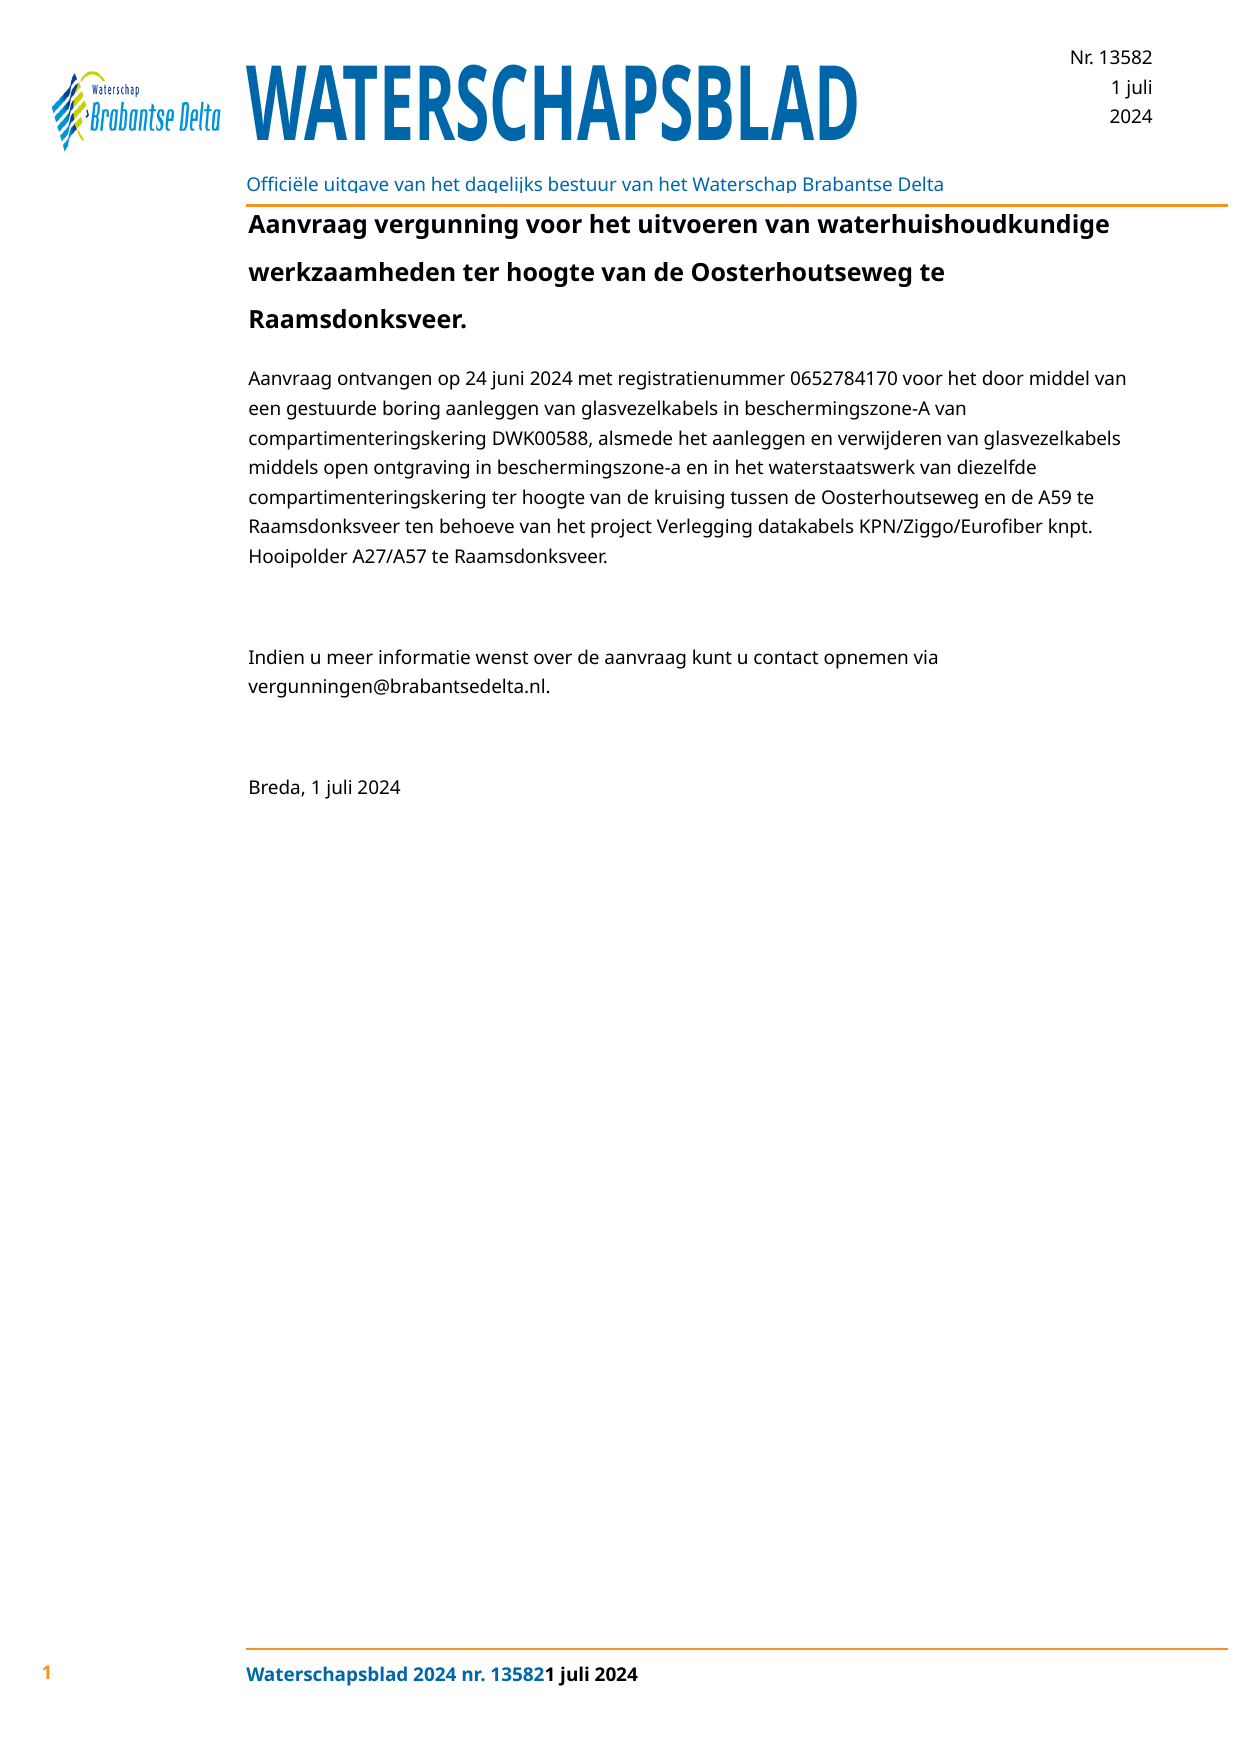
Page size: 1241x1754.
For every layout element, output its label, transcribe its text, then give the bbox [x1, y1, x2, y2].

text Breda, 1 juli 2024 [248, 774, 1152, 800]
text Indien u meer informatie wenst over de aanvraag kunt u contact opnemen via vergunningen@brabantsedelta.nl. [248, 644, 1152, 699]
text Aanvraag vergunning voor het uitvoeren van waterhuishoudkundige werkzaamheden ter hoogte van de Oosterhoutseweg te Raamsdonksveer. [248, 207, 1152, 336]
picture [41, 47, 231, 172]
text Aanvraag ontvangen op 24 juni 2024 met registratienummer 0652784170 voor het door middel van een gestuurde boring aanleggen van glasvezelkabels in beschermingszone-A van compartimenteringskering DWK00588, alsmede het aanleggen en verwijderen van glasvezelkabels middels open ontgraving in beschermingszone-a en in het waterstaatswerk van diezelfde compartimenteringskering ter hoogte van de kruising tussen de Oosterhoutseweg en de A59 te Raamsdonksveer ten behoeve van het project Verlegging datakabels KPN/Ziggo/Eurofiber knpt. Hooipolder A27/A57 te Raamsdonksveer. [248, 366, 1152, 569]
